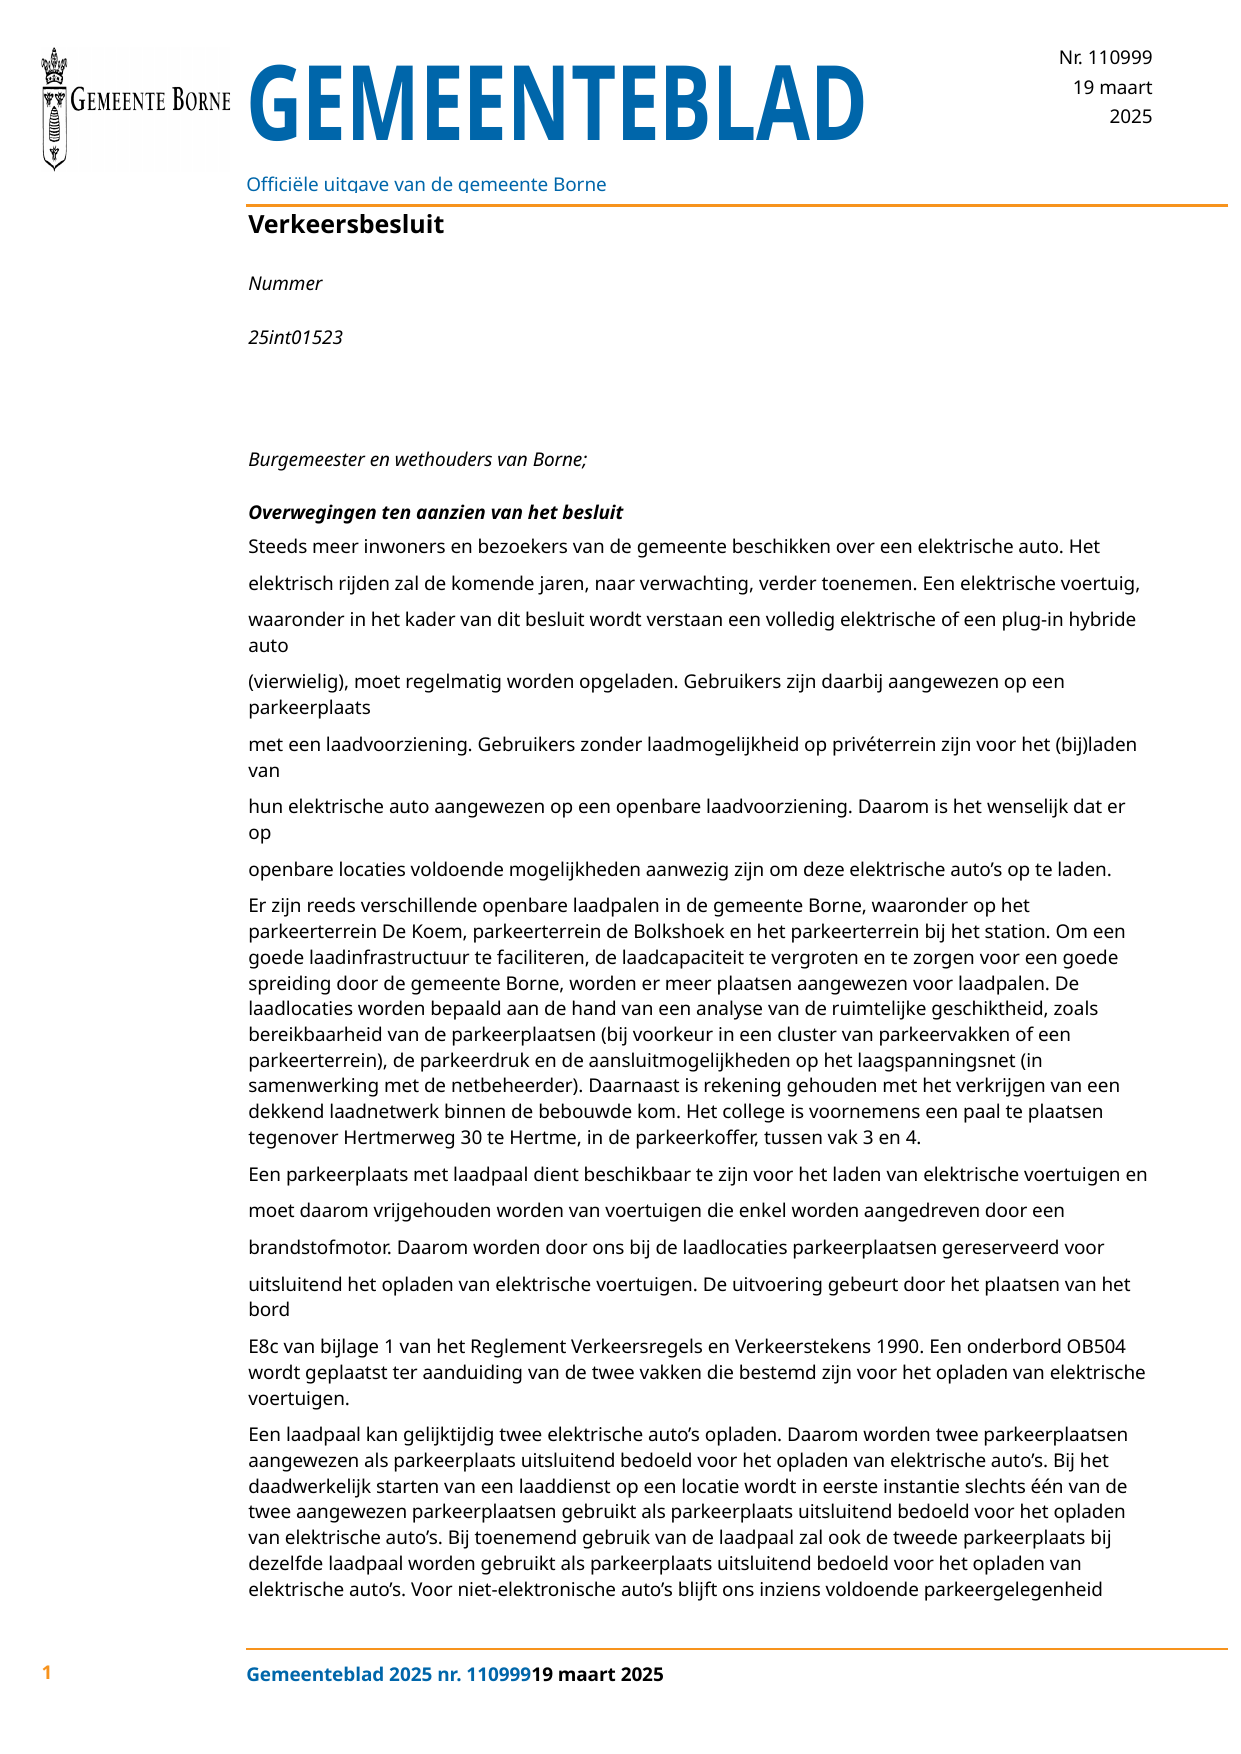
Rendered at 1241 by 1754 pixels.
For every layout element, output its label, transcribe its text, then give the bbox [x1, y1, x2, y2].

text Burgemeester en wethouders van Borne; [248, 446, 1152, 472]
text (vierwielig), moet regelmatig worden opgeladen. Gebruikers zijn daarbij aangewezen op een parkeerplaats [248, 669, 1152, 720]
text openbare locaties voldoende mogelijkheden aanwezig zijn om deze elektrische auto’s op te laden. [248, 856, 1152, 882]
text moet daarom vrijgehouden worden van voertuigen die enkel worden aangedreven door een [248, 1197, 1152, 1223]
text met een laadvoorziening. Gebruikers zonder laadmogelijkheid op privéterrein zijn voor het (bij)laden van [248, 731, 1152, 783]
text Verkeersbesluit [248, 207, 1152, 241]
picture [41, 47, 231, 172]
text waaronder in het kader van dit besluit wordt verstaan een volledig elektrische of een plug-in hybride auto [248, 606, 1152, 658]
text hun elektrische auto aangewezen op een openbare laadvoorziening. Daarom is het wenselijk dat er op [248, 793, 1152, 845]
text Een laadpaal kan gelijktijdig twee elektrische auto’s opladen. Daarom worden twee parkeerplaatsen aangewezen als parkeerplaats uitsluitend bedoeld voor het opladen van elektrische auto’s. Bij het daadwerkelijk starten van een laaddienst op een locatie wordt in eerste instantie slechts één van de twee aangewezen parkeerplaatsen gebruikt als parkeerplaats uitsluitend bedoeld voor het opladen van elektrische auto’s. Bij toenemend gebruik van de laadpaal zal ook de tweede parkeerplaats bij dezelfde laadpaal worden gebruikt als parkeerplaats uitsluitend bedoeld voor het opladen van elektrische auto’s. Voor niet-elektronische auto’s blijft ons inziens voldoende parkeergelegenheid [248, 1421, 1152, 1601]
text elektrisch rijden zal de komende jaren, naar verwachting, verder toenemen. Een elektrische voertuig, [248, 570, 1152, 595]
text Overwegingen ten aanzien van het besluit [248, 499, 1152, 525]
text Er zijn reeds verschillende openbare laadpalen in de gemeente Borne, waaronder op het parkeerterrein De Koem, parkeerterrein de Bolkshoek en het parkeerterrein bij het station. Om een goede laadinfrastructuur te faciliteren, de laadcapaciteit te vergroten en te zorgen voor een goede spreiding door de gemeente Borne, worden er meer plaatsen aangewezen voor laadpalen. De laadlocaties worden bepaald aan de hand van een analyse van de ruimtelijke geschiktheid, zoals bereikbaarheid van de parkeerplaatsen (bij voorkeur in een cluster van parkeervakken of een parkeerterrein), de parkeerdruk en de aansluitmogelijkheden op het laagspanningsnet (in samenwerking met de netbeheerder). Daarnaast is rekening gehouden met het verkrijgen van een dekkend laadnetwerk binnen de bebouwde kom. Het college is voornemens een paal te plaatsen tegenover Hertmerweg 30 te Hertme, in de parkeerkoffer, tussen vak 3 en 4. [248, 893, 1152, 1150]
text Een parkeerplaats met laadpaal dient beschikbaar te zijn voor het laden van elektrische voertuigen en [248, 1161, 1152, 1187]
text uitsluitend het opladen van elektrische voertuigen. De uitvoering gebeurt door het plaatsen van het bord [248, 1271, 1152, 1322]
text Nummer [248, 270, 1152, 296]
text 25int01523 [248, 324, 1152, 350]
text Steeds meer inwoners en bezoekers van de gemeente beschikken over een elektrische auto. Het [248, 533, 1152, 559]
text E8c van bijlage 1 van het Reglement Verkeersregels en Verkeerstekens 1990. Een onderbord OB504 wordt geplaatst ter aanduiding van de twee vakken die bestemd zijn voor het opladen van elektrische voertuigen. [248, 1333, 1152, 1410]
text brandstofmotor. Daarom worden door ons bij de laadlocaties parkeerplaatsen gereserveerd voor [248, 1234, 1152, 1260]
